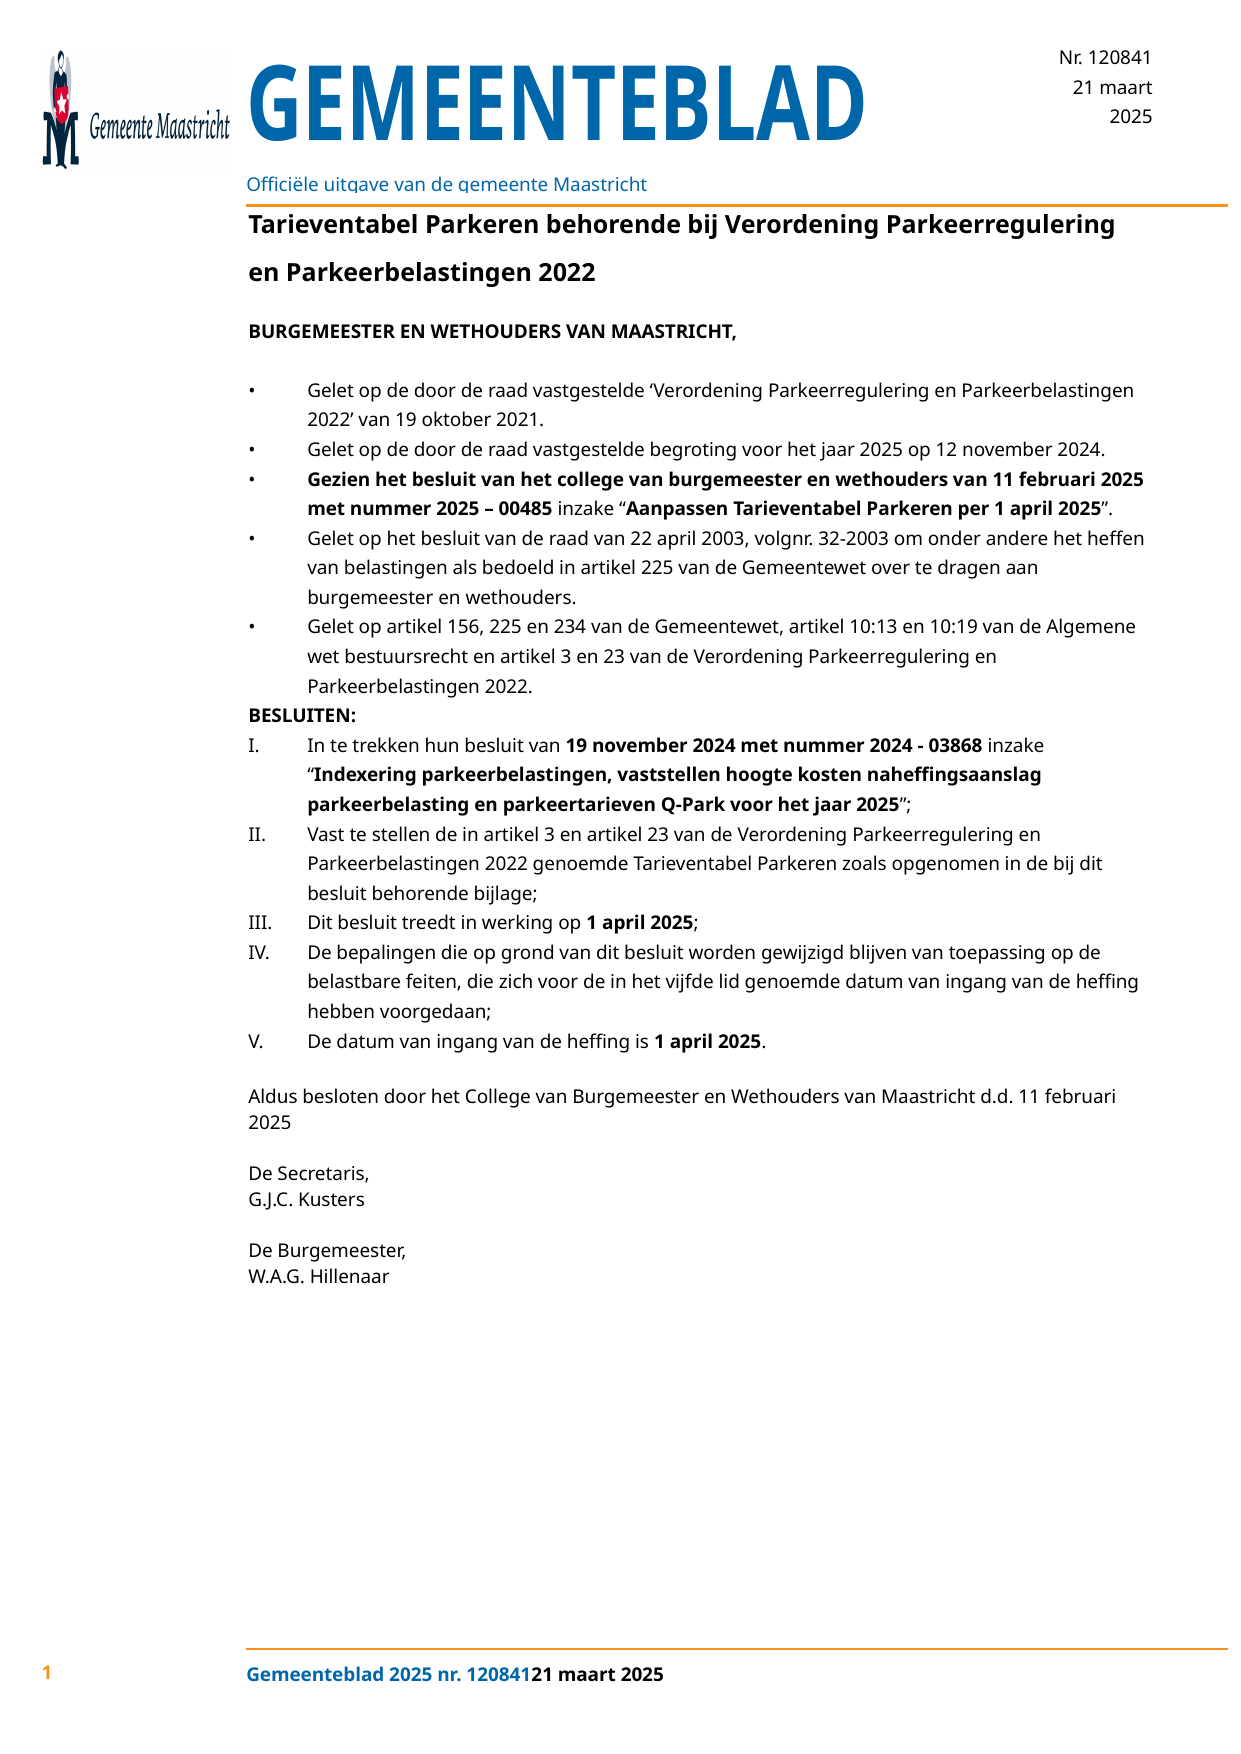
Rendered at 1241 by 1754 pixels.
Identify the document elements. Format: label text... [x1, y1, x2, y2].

list Gelet op artikel 156, 225 en 234 van de Gemeentewet, artikel 10:13 en 10:19 van de Algemene wet bestuursrecht en artikel 3 en 23 van de Verordening Parkeerregulering en Parkeerbelastingen 2022. [248, 614, 1152, 699]
text De Burgemeester, [248, 1238, 1152, 1263]
text De Secretaris, [248, 1160, 1152, 1186]
list Vast te stellen de in artikel 3 en artikel 23 van de Verordening Parkeerregulering en Parkeerbelastingen 2022 genoemde Tarieventabel Parkeren zoals opgenomen in de bij dit besluit behorende bijlage; [248, 821, 1152, 906]
text W.A.G. Hillenaar [248, 1263, 1152, 1289]
text Tarieventabel Parkeren behorende bij Verordening Parkeerregulering en Parkeerbelastingen 2022 [248, 207, 1152, 288]
list Gelet op het besluit van de raad van 22 april 2003, volgnr. 32-2003 om onder andere het heffen van belastingen als bedoeld in artikel 225 van de Gemeentewet over te dragen aan burgemeester en wethouders. [248, 525, 1152, 610]
text G.J.C. Kusters [248, 1186, 1152, 1212]
list Gezien het besluit van het college van burgemeester en wethouders van 11 februari 2025 met nummer 2025 – 00485 inzake “Aanpassen Tarieventabel Parkeren per 1 april 2025”. [248, 466, 1152, 521]
list Gelet op de door de raad vastgestelde ‘Verordening Parkeerregulering en Parkeerbelastingen 2022’ van 19 oktober 2021. [248, 377, 1152, 432]
text BURGEMEESTER EN WETHOUDERS VAN MAASTRICHT, [248, 318, 1152, 344]
list De datum van ingang van de heffing is 1 april 2025. [248, 1028, 1152, 1054]
list De bepalingen die op grond van dit besluit worden gewijzigd blijven van toepassing op de belastbare feiten, die zich voor de in het vijfde lid genoemde datum van ingang van de heffing hebben voorgedaan; [248, 939, 1152, 1024]
list Dit besluit treedt in werking op 1 april 2025; [248, 909, 1152, 935]
list Gelet op de door de raad vastgestelde begroting voor het jaar 2025 op 12 november 2024. [248, 436, 1152, 462]
picture [41, 47, 231, 172]
text Aldus besloten door het College van Burgemeester en Wethouders van Maastricht d.d. 11 februari 2025 [248, 1083, 1152, 1135]
text BESLUITEN: [248, 702, 1152, 728]
list In te trekken hun besluit van 19 november 2024 met nummer 2024 - 03868 inzake “Indexering parkeerbelastingen, vaststellen hoogte kosten naheffingsaanslag parkeerbelasting en parkeertarieven Q-Park voor het jaar 2025”; [248, 732, 1152, 817]
